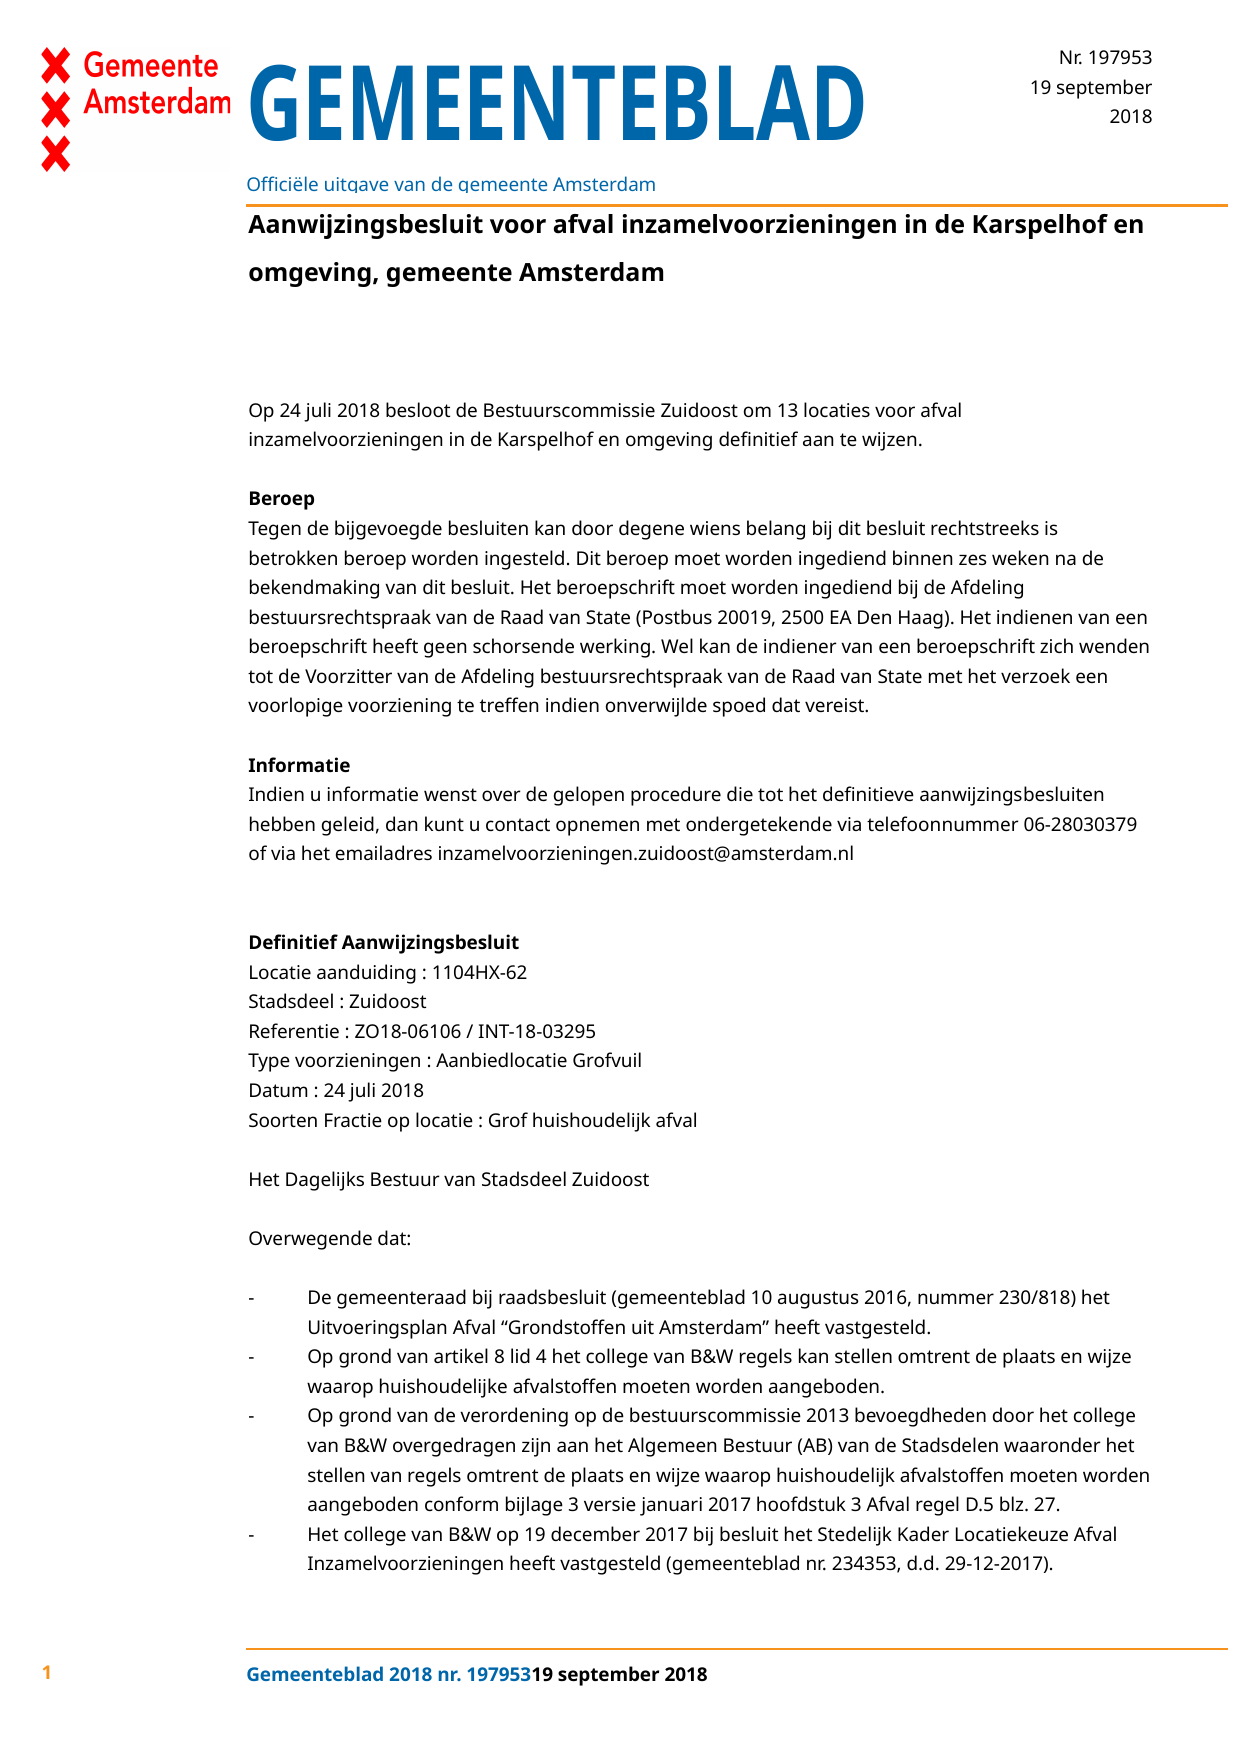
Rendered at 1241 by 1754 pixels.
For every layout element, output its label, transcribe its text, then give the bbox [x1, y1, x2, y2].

text Type voorzieningen : Aanbiedlocatie Grofvuil [248, 1048, 1152, 1073]
text Definitief Aanwijzingsbesluit [248, 929, 1152, 955]
text Overwegende dat: [248, 1225, 1152, 1251]
text Indien u informatie wenst over de gelopen procedure die tot het definitieve aanwijzings­besluiten hebben geleid, dan kunt u contact opnemen met ondergetekende via telefoon­nummer 06-28030379 of via het emailadres inzamelvoorzieningen.zuidoost@amsterdam.nl [248, 781, 1152, 866]
text Tegen de bijgevoegde besluiten kan door degene wiens belang bij dit besluit rechtstreeks is betrokken beroep worden ingesteld. Dit beroep moet worden ingediend binnen zes weken na de bekendmaking van dit besluit. Het beroepschrift moet worden ingediend bij de Afdeling bestuursrechtspraak van de Raad van State (Postbus 20019, 2500 EA Den Haag). Het indienen van een beroepschrift heeft geen schorsende werking. Wel kan de indiener van een beroepschrift zich wenden tot de Voorzitter van de Afdeling bestuursrechtspraak van de Raad van State met het verzoek een voorlopige voorziening te treffen indien onverwijlde spoed dat vereist. [248, 515, 1152, 718]
text Soorten Fractie op locatie : Grof huishoudelijk afval [248, 1107, 1152, 1132]
text Stadsdeel : Zuidoost [248, 988, 1152, 1014]
list Op grond van de verordening op de bestuurscommissie 2013 bevoegdheden door het college van B&W overgedragen zijn aan het Algemeen Bestuur (AB) van de Stadsdelen waaronder het stellen van regels omtrent de plaats en wijze waarop huishoudelijk afvalstoffen moeten worden aangeboden conform bijlage 3 versie januari 2017 hoofdstuk 3 Afval regel D.5 blz. 27. [248, 1403, 1152, 1517]
text Op 24 juli 2018 besloot de Bestuurscommissie Zuidoost om 13 locaties voor afval inzamelvoorzieningen in de Karspelhof en omgeving definitief aan te wijzen. [248, 397, 1152, 452]
text Beroep [248, 486, 1152, 511]
text Het Dagelijks Bestuur van Stadsdeel Zuidoost [248, 1166, 1152, 1192]
list De gemeenteraad bij raadsbesluit (gemeenteblad 10 augustus 2016, nummer 230/818) het Uitvoeringsplan Afval “Grondstoffen uit Amsterdam” heeft vastgesteld. [248, 1284, 1152, 1339]
text Locatie aanduiding : 1104HX-62 [248, 959, 1152, 984]
picture [41, 47, 231, 172]
text Aanwijzingsbesluit voor afval inzamelvoorzieningen in de Karspelhof en omgeving, gemeente Amsterdam [248, 207, 1152, 288]
text Informatie [248, 752, 1152, 777]
list Het college van B&W op 19 december 2017 bij besluit het Stedelijk Kader Locatiekeuze Afval Inzamelvoorzieningen heeft vastgesteld (gemeenteblad nr. 234353, d.d. 29-12-2017). [248, 1521, 1152, 1576]
text Referentie : ZO18-06106 / INT-18-03295 [248, 1018, 1152, 1044]
text Datum : 24 juli 2018 [248, 1077, 1152, 1103]
list Op grond van artikel 8 lid 4 het college van B&W regels kan stellen omtrent de plaats en wijze waarop huishoudelijke afvalstoffen moeten worden aangeboden. [248, 1343, 1152, 1399]
